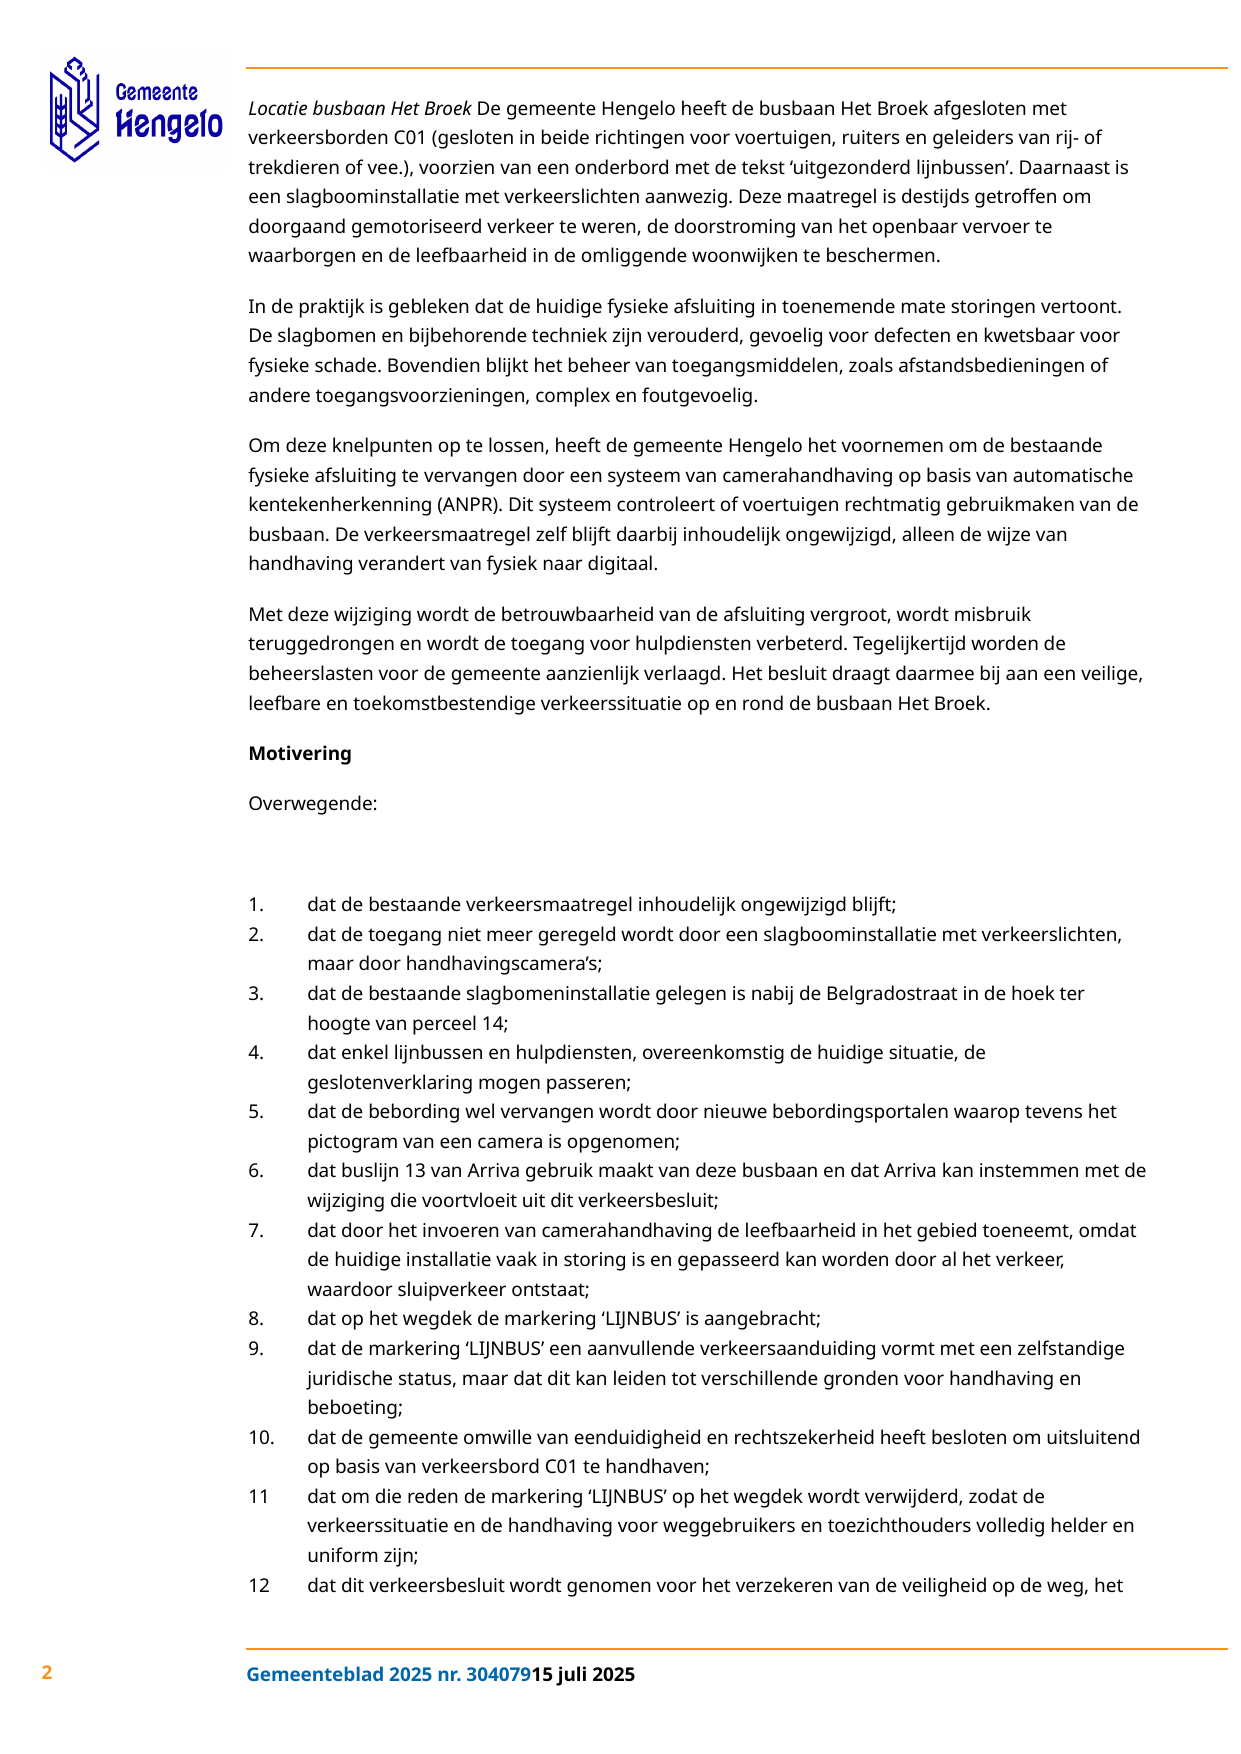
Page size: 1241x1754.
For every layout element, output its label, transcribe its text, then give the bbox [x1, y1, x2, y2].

list dat de bestaande verkeersmaatregel inhoudelijk ongewijzigd blijft; [248, 891, 1152, 917]
list dat de gemeente omwille van eenduidigheid en rechtszekerheid heeft besloten om uitsluitend op basis van verkeersbord C01 te handhaven; [248, 1424, 1152, 1479]
list dat de markering ‘LIJNBUS’ een aanvullende verkeersaanduiding vormt met een zelfstandige juridische status, maar dat dit kan leiden tot verschillende gronden voor handhaving en beboeting; [248, 1335, 1152, 1420]
picture [41, 47, 231, 172]
text Overwegende: [248, 791, 1152, 816]
list dat de bebording wel vervangen wordt door nieuwe bebordingsportalen waarop tevens het pictogram van een camera is opgenomen; [248, 1098, 1152, 1154]
text Motivering [248, 740, 1152, 766]
text Met deze wijziging wordt de betrouwbaarheid van de afsluiting vergroot, wordt misbruik teruggedrongen en wordt de toegang voor hulpdiensten verbeterd. Tegelijkertijd worden de beheerslasten voor de gemeente aanzienlijk verlaagd. Het besluit draagt daarmee bij aan een veilige, leefbare en toekomstbestendige verkeerssituatie op en rond de busbaan Het Broek. [248, 601, 1152, 716]
list dat door het invoeren van camerahandhaving de leefbaarheid in het gebied toeneemt, omdat de huidige installatie vaak in storing is en gepasseerd kan worden door al het verkeer, waardoor sluipverkeer ontstaat; [248, 1217, 1152, 1302]
list dat om die reden de markering ‘LIJNBUS’ op het wegdek wordt verwijderd, zodat de verkeerssituatie en de handhaving voor weggebruikers en toezichthouders volledig helder en uniform zijn; [248, 1483, 1152, 1568]
list dat de bestaande slagbomeninstallatie gelegen is nabij de Belgradostraat in de hoek ter hoogte van perceel 14; [248, 980, 1152, 1036]
text Om deze knelpunten op te lossen, heeft de gemeente Hengelo het voornemen om de bestaande fysieke afsluiting te vervangen door een systeem van camerahandhaving op basis van automatische kentekenherkenning (ANPR). Dit systeem controleert of voertuigen rechtmatig gebruikmaken van de busbaan. De verkeersmaatregel zelf blijft daarbij inhoudelijk ongewijzigd, alleen de wijze van handhaving verandert van fysiek naar digitaal. [248, 432, 1152, 576]
list dat op het wegdek de markering ‘LIJNBUS’ is aangebracht; [248, 1306, 1152, 1331]
text In de praktijk is gebleken dat de huidige fysieke afsluiting in toenemende mate storingen vertoont. De slagbomen en bijbehorende techniek zijn verouderd, gevoelig voor defecten en kwetsbaar voor fysieke schade. Bovendien blijkt het beheer van toegangsmiddelen, zoals afstandsbedieningen of andere toegangsvoorzieningen, complex en foutgevoelig. [248, 293, 1152, 408]
list dat buslijn 13 van Arriva gebruik maakt van deze busbaan en dat Arriva kan instemmen met de wijziging die voortvloeit uit dit verkeersbesluit; [248, 1158, 1152, 1213]
list dat de toegang niet meer geregeld wordt door een slagboominstallatie met verkeerslichten, maar door handhavingscamera’s; [248, 921, 1152, 976]
text Locatie busbaan Het Broek De gemeente Hengelo heeft de busbaan Het Broek afgesloten met verkeersborden C01 (gesloten in beide richtingen voor voertuigen, ruiters en geleiders van rij- of trekdieren of vee.), voorzien van een onderbord met de tekst ‘uitgezonderd lijnbussen’. Daarnaast is een slagboominstallatie met verkeerslichten aanwezig. Deze maatregel is destijds getroffen om doorgaand gemotoriseerd verkeer te weren, de doorstroming van het openbaar vervoer te waarborgen en de leefbaarheid in de omliggende woonwijken te beschermen. [248, 95, 1152, 268]
list dat enkel lijnbussen en hulpdiensten, overeenkomstig de huidige situatie, de geslotenverklaring mogen passeren; [248, 1039, 1152, 1095]
list dat dit verkeersbesluit wordt genomen voor het verzekeren van de veiligheid op de weg, het [248, 1572, 1152, 1598]
